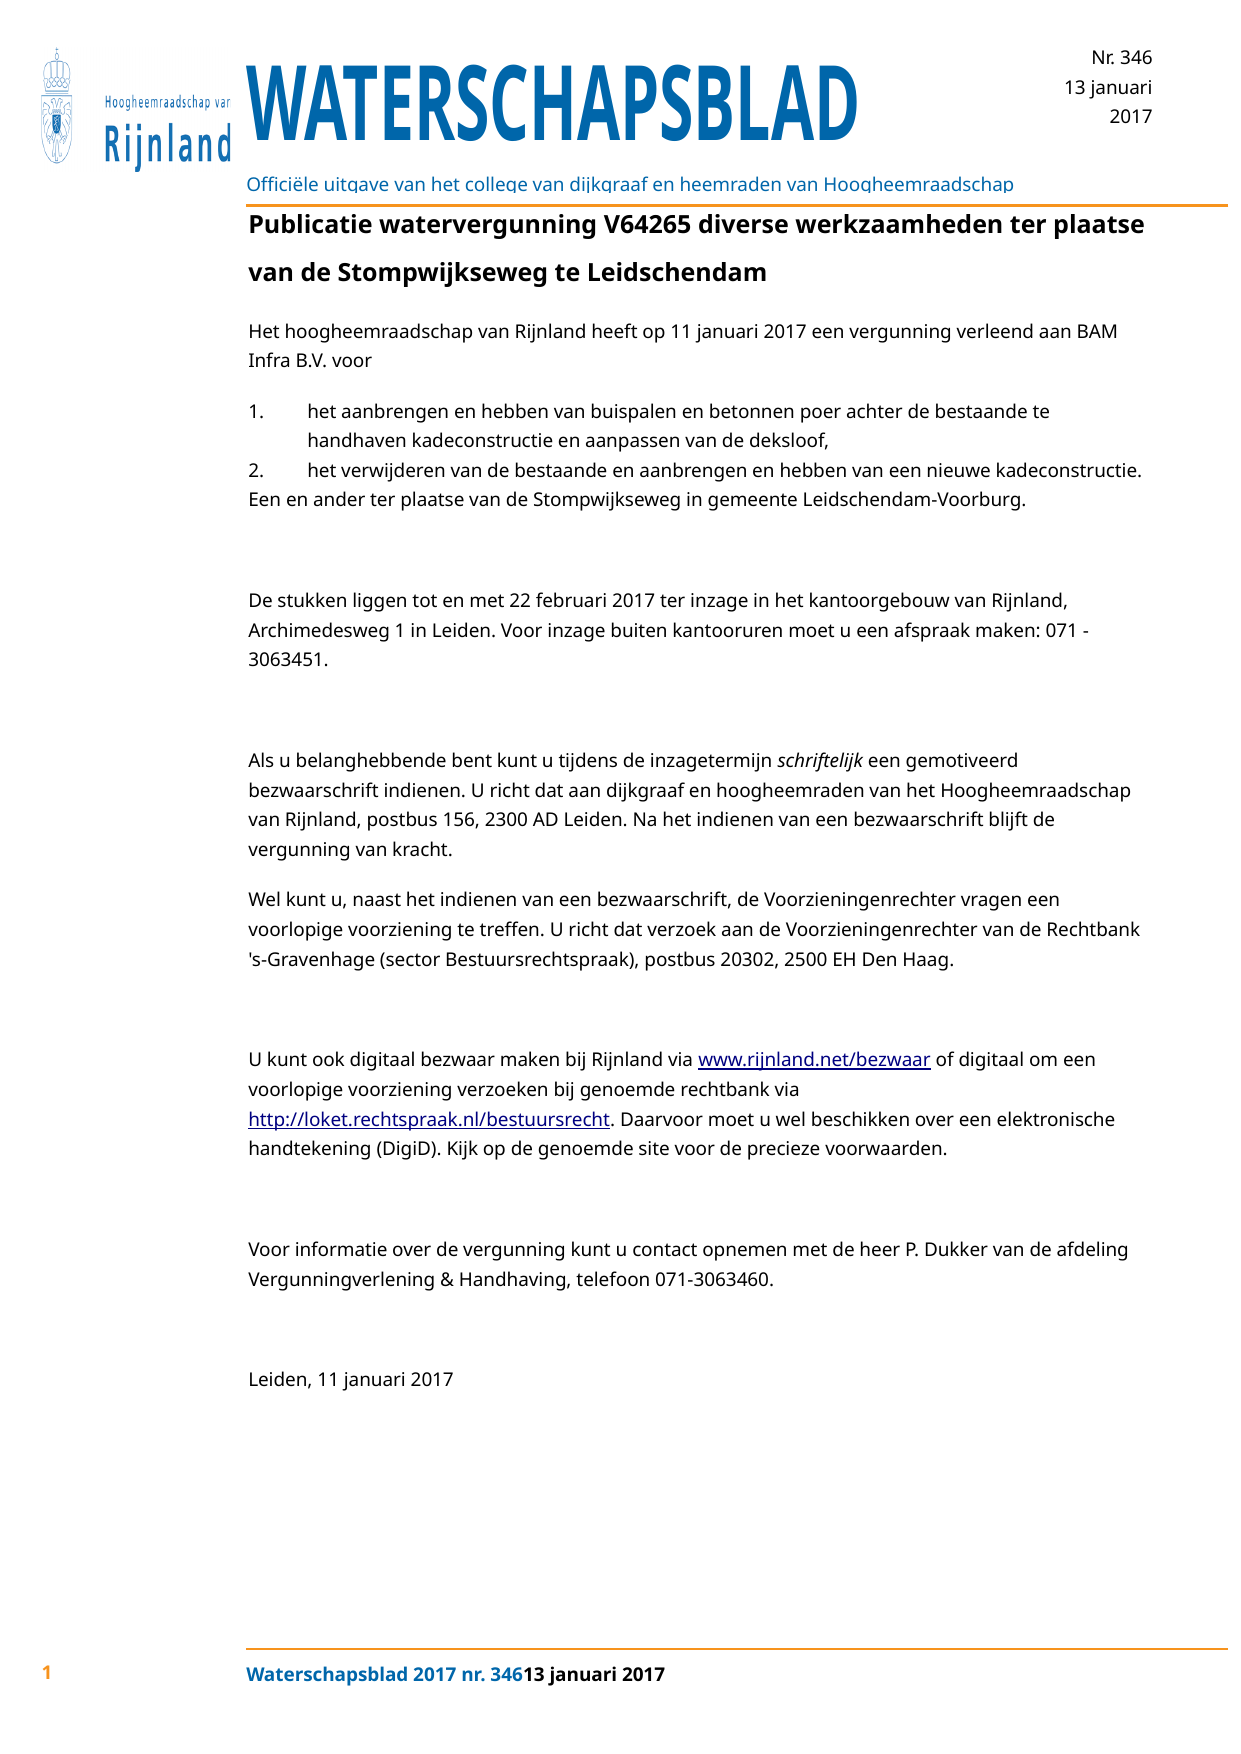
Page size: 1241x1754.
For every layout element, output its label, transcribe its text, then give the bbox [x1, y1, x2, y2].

list het verwijderen van de bestaande en aanbrengen en hebben van een nieuwe kadeconstructie. [248, 457, 1152, 483]
picture [41, 47, 231, 172]
text De stukken liggen tot en met 22 februari 2017 ter inzage in het kantoorgebouw van Rijnland, Archimedesweg 1 in Leiden. Voor inzage buiten kantooruren moet u een afspraak maken: 071 - 3063451. [248, 587, 1152, 672]
text Leiden, 11 januari 2017 [248, 1367, 1152, 1392]
text Het hoogheemraadschap van Rijnland heeft op 11 januari 2017 een vergunning verleend aan BAM Infra B.V. voor [248, 318, 1152, 373]
list het aanbrengen en hebben van buispalen en betonnen poer achter de bestaande te handhaven kadeconstructie en aanpassen van de deksloof, [248, 398, 1152, 453]
text Wel kunt u, naast het indienen van een bezwaarschrift, de Voorzieningenrechter vragen een voorlopige voorziening te treffen. U richt dat verzoek aan de Voorzieningenrechter van de Rechtbank 's-Gravenhage (sector Bestuursrechtspraak), postbus 20302, 2500 EH Den Haag. [248, 887, 1152, 972]
text U kunt ook digitaal bezwaar maken bij Rijnland via www.rijnland.net/bezwaar of digitaal om een voorlopige voorziening verzoeken bij genoemde rechtbank via http://loket.rechtspraak.nl/bestuursrecht. Daarvoor moet u wel beschikken over een elektronische handtekening (DigiD). Kijk op de genoemde site voor de precieze voorwaarden. [248, 1047, 1152, 1161]
text Als u belanghebbende bent kunt u tijdens de inzagetermijn schriftelijk een gemotiveerd bezwaarschrift indienen. U richt dat aan dijkgraaf en hoogheemraden van het Hoogheemraadschap van Rijnland, postbus 156, 2300 AD Leiden. Na het indienen van een bezwaarschrift blijft de vergunning van kracht. [248, 747, 1152, 862]
text Voor informatie over de vergunning kunt u contact opnemen met de heer P. Dukker van de afdeling Vergunningverlening & Handhaving, telefoon 071-3063460. [248, 1236, 1152, 1292]
text Een en ander ter plaatse van de Stompwijkseweg in gemeente Leidschendam-Voorburg. [248, 487, 1152, 512]
text Publicatie watervergunning V64265 diverse werkzaamheden ter plaatse van de Stompwijkseweg te Leidschendam [248, 207, 1152, 288]
